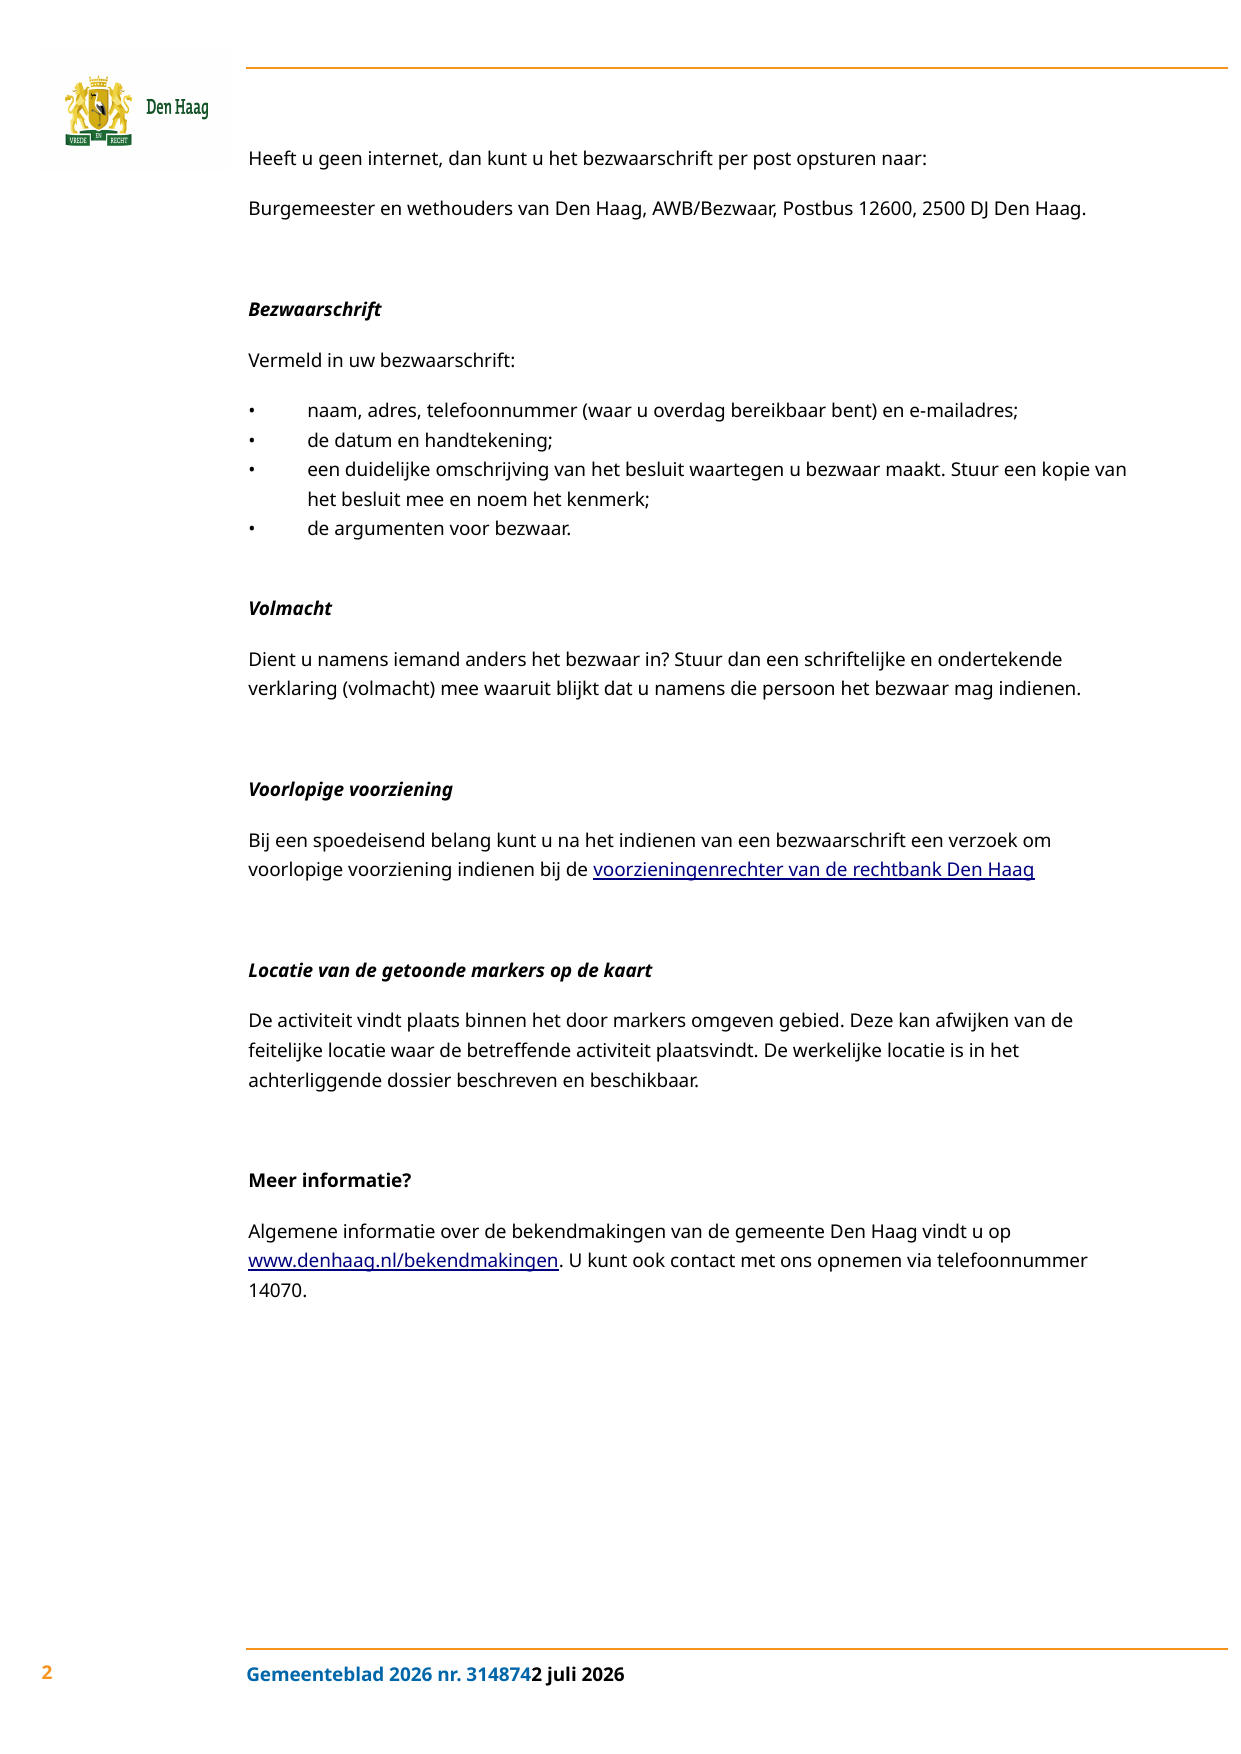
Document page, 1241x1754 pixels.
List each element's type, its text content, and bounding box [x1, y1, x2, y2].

text Algemene informatie over de bekendmakingen van de gemeente Den Haag vindt u op www.denhaag.nl/bekendmakingen. U kunt ook contact met ons opnemen via telefoonnummer 14070. [248, 1218, 1152, 1303]
picture [41, 47, 231, 172]
list de argumenten voor bezwaar. [248, 516, 1152, 541]
text Bij een spoedeisend belang kunt u na het indienen van een bezwaarschrift een verzoek om voorlopige voorziening indienen bij de voorzieningenrechter van de rechtbank Den Haag [248, 827, 1152, 882]
list naam, adres, telefoonnummer (waar u overdag bereikbaar bent) en e-mailadres; [248, 397, 1152, 423]
text Meer informatie? [248, 1168, 1152, 1193]
list de datum en handtekening; [248, 427, 1152, 453]
text Bezwaarschrift [248, 296, 1152, 322]
text Heeft u geen internet, dan kunt u het bezwaarschrift per post opsturen naar: [248, 145, 1152, 171]
text Burgemeester en wethouders van Den Haag, AWB/Bezwaar, Postbus 12600, 2500 DJ Den Haag. [248, 196, 1152, 221]
text Locatie van de getoonde markers op de kaart [248, 957, 1152, 983]
text Vermeld in uw bezwaarschrift: [248, 347, 1152, 373]
text Volmacht [248, 596, 1152, 621]
list een duidelijke omschrijving van het besluit waartegen u bezwaar maakt. Stuur een kopie van het besluit mee en noem het kenmerk; [248, 456, 1152, 512]
text Voorlopige voorziening [248, 776, 1152, 802]
text De activiteit vindt plaats binnen het door markers omgeven gebied. Deze kan afwijken van de feitelijke locatie waar de betreffende activiteit plaatsvindt. De werkelijke locatie is in het achterliggende dossier beschreven en beschikbaar. [248, 1008, 1152, 1093]
text Dient u namens iemand anders het bezwaar in? Stuur dan een schriftelijke en ondertekende verklaring (volmacht) mee waaruit blijkt dat u namens die persoon het bezwaar mag indienen. [248, 646, 1152, 701]
